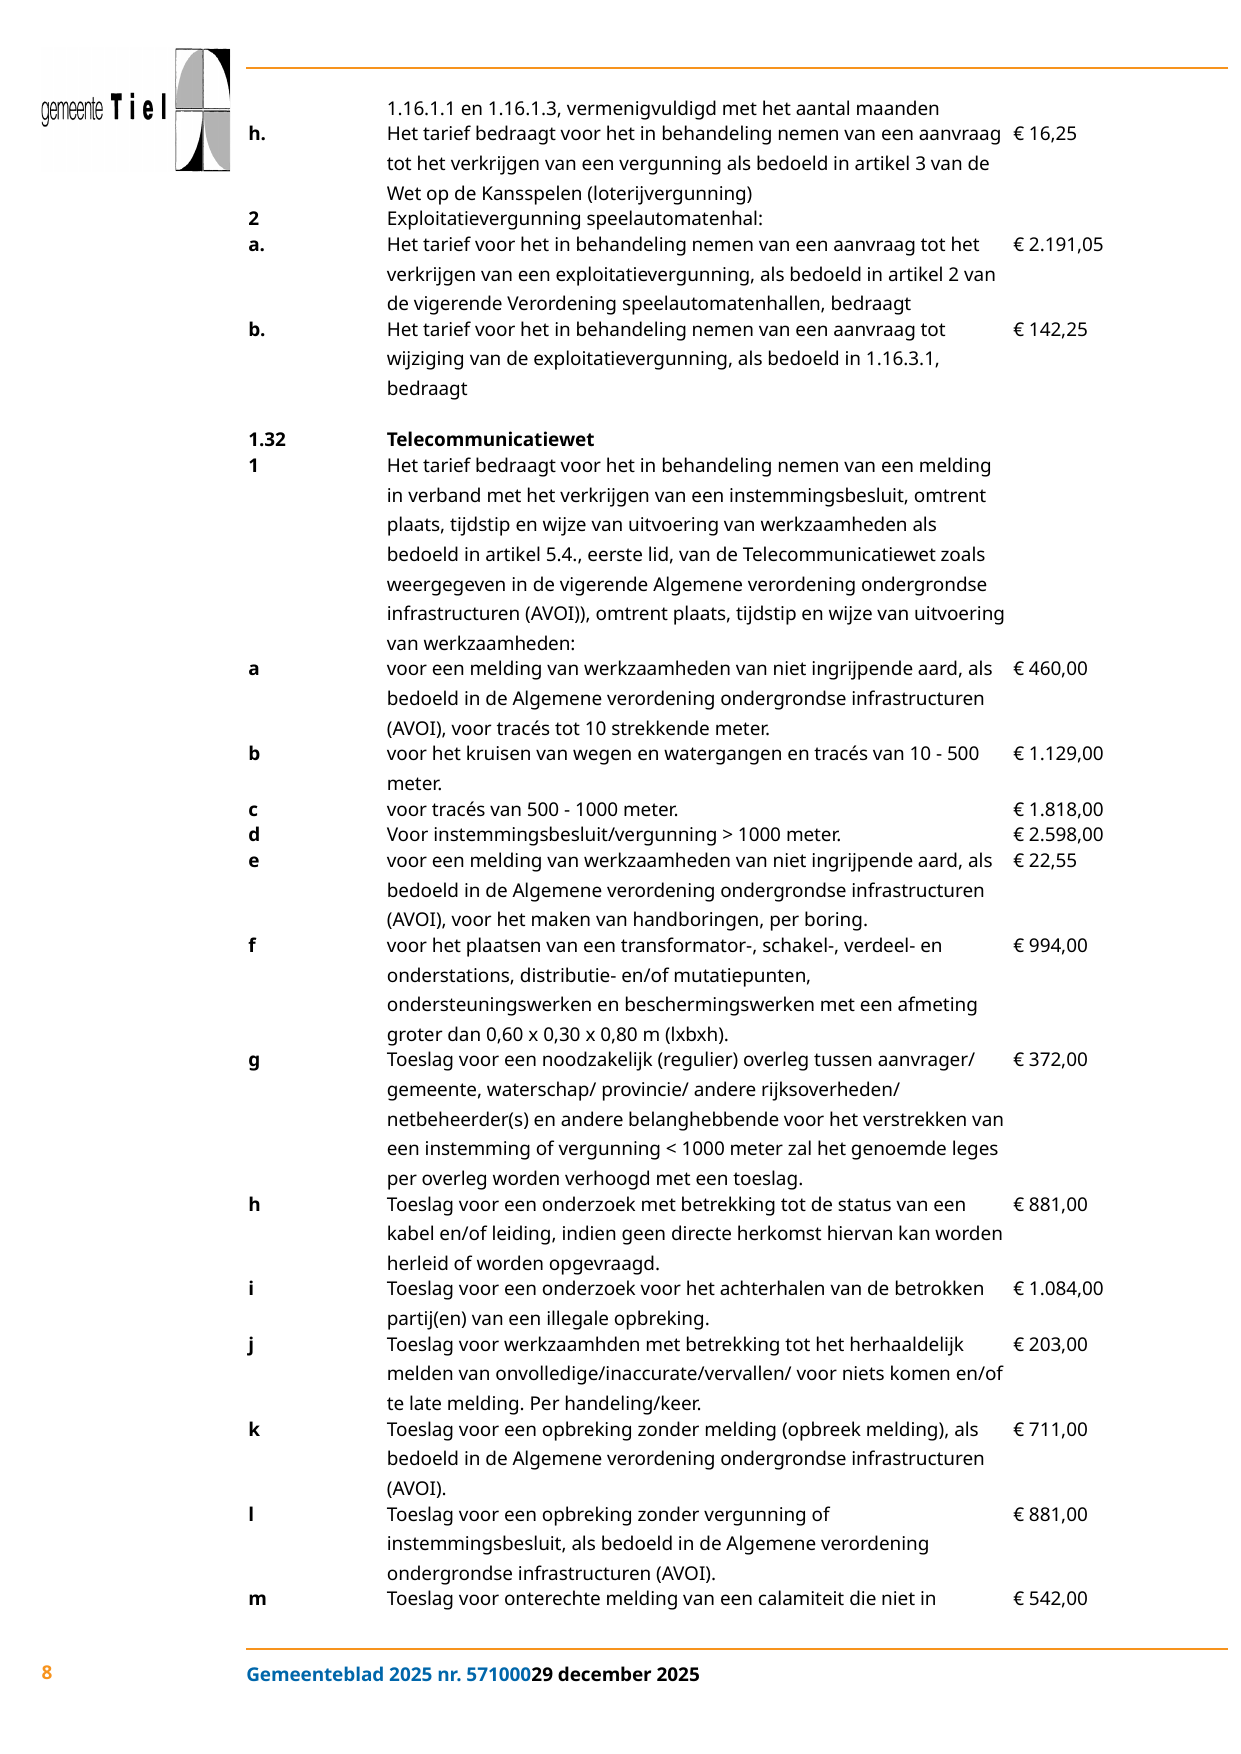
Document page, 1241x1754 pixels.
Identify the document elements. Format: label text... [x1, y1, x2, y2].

table_cell Het tarief bedraagt voor het in behandeling nemen van een melding in verband met het verkrijgen van een instemmingsbesluit, omtrent plaats, tijdstip en wijze van uitvoering van werkzaamheden als bedoeld in artikel 5.4., eerste lid, van de Telecommunicatiewet zoals weergegeven in de vigerende Algemene verordening ondergrondse infrastructuren (AVOI)), omtrent plaats, tijdstip en wijze van uitvoering van werkzaamheden: [387, 453, 1013, 656]
table_cell b. [248, 316, 387, 401]
table_cell b [248, 741, 387, 796]
table_cell k [248, 1416, 387, 1501]
table_cell [248, 95, 387, 121]
table_cell Toeslag voor een noodzakelijk (regulier) overleg tussen aanvrager/ gemeente, waterschap/ provincie/ andere rijksoverheden/ netbeheerder(s) en andere belanghebbende voor het verstrekken van een instemming of vergunning < 1000 meter zal het genoemde leges per overleg worden verhoogd met een toeslag. [387, 1047, 1013, 1191]
table_cell a. [248, 231, 387, 316]
table_cell [1013, 401, 1152, 427]
table_cell e [248, 847, 387, 932]
table_cell € 142,25 [1013, 316, 1152, 401]
table_cell Voor instemmingsbesluit/vergunning > 1000 meter. [387, 822, 1013, 847]
table_cell Exploitatievergunning speelautomatenhal: [387, 205, 1013, 231]
table_cell € 1.818,00 [1013, 796, 1152, 822]
table_cell [1013, 453, 1152, 656]
table_cell l [248, 1501, 387, 1586]
table_cell Toeslag voor een opbreking zonder vergunning of instemmingsbesluit, als bedoeld in de Algemene verordening ondergrondse infrastructuren (AVOI). [387, 1501, 1013, 1586]
table_cell 1.16.1.1 en 1.16.1.3, vermenigvuldigd met het aantal maanden [387, 95, 1013, 121]
picture [41, 47, 231, 172]
table_cell h [248, 1191, 387, 1276]
table_cell 1.32 [248, 427, 387, 452]
table_cell j [248, 1331, 387, 1416]
table_cell € 881,00 [1013, 1501, 1152, 1586]
table_cell f [248, 932, 387, 1047]
table_cell 2 [248, 205, 387, 231]
table_cell c [248, 796, 387, 822]
table_cell € 994,00 [1013, 932, 1152, 1047]
table_cell m [248, 1586, 387, 1611]
table_cell i [248, 1276, 387, 1331]
table_cell Het tarief voor het in behandeling nemen van een aanvraag tot het verkrijgen van een exploitatievergunning, als bedoeld in artikel 2 van de vigerende Verordening speelautomatenhallen, bedraagt [387, 231, 1013, 316]
table_cell € 460,00 [1013, 656, 1152, 741]
table_cell € 711,00 [1013, 1416, 1152, 1501]
table_cell [387, 401, 1013, 427]
table_cell Het tarief bedraagt voor het in behandeling nemen van een aanvraag tot het verkrijgen van een vergunning als bedoeld in artikel 3 van de Wet op de Kansspelen (loterijvergunning) [387, 121, 1013, 205]
table_cell € 1.129,00 [1013, 741, 1152, 796]
table_cell Toeslag voor een opbreking zonder melding (opbreek melding), als bedoeld in de Algemene verordening ondergrondse infrastructuren (AVOI). [387, 1416, 1013, 1501]
table_cell voor het kruisen van wegen en watergangen en tracés van 10 - 500 meter. [387, 741, 1013, 796]
table_cell € 203,00 [1013, 1331, 1152, 1416]
table_cell € 542,00 [1013, 1586, 1152, 1611]
table_cell € 372,00 [1013, 1047, 1152, 1191]
table_cell € 881,00 [1013, 1191, 1152, 1276]
table_cell Toeslag voor een onderzoek met betrekking tot de status van een kabel en/of leiding, indien geen directe herkomst hiervan kan worden herleid of worden opgevraagd. [387, 1191, 1013, 1276]
table_cell € 2.191,05 [1013, 231, 1152, 316]
table_cell € 16,25 [1013, 121, 1152, 205]
table_cell d [248, 822, 387, 847]
table_cell [248, 401, 387, 427]
table_cell voor het plaatsen van een transformator-, schakel-, verdeel- en onderstations, distributie- en/of mutatiepunten, ondersteuningswerken en beschermingswerken met een afmeting groter dan 0,60 x 0,30 x 0,80 m (lxbxh). [387, 932, 1013, 1047]
table_cell 1 [248, 453, 387, 656]
table_cell voor een melding van werkzaamheden van niet ingrijpende aard, als bedoeld in de Algemene verordening ondergrondse infrastructuren (AVOI), voor tracés tot 10 strekkende meter. [387, 656, 1013, 741]
table_cell Telecommunicatiewet [387, 427, 1013, 452]
table_cell Toeslag voor een onderzoek voor het achterhalen van de betrokken partij(en) van een illegale opbreking. [387, 1276, 1013, 1331]
table_cell € 2.598,00 [1013, 822, 1152, 847]
table_cell voor een melding van werkzaamheden van niet ingrijpende aard, als bedoeld in de Algemene verordening ondergrondse infrastructuren (AVOI), voor het maken van handboringen, per boring. [387, 847, 1013, 932]
table_cell voor tracés van 500 - 1000 meter. [387, 796, 1013, 822]
table_cell Toeslag voor onterechte melding van een calamiteit die niet in [387, 1586, 1013, 1611]
table_cell Het tarief voor het in behandeling nemen van een aanvraag tot wijziging van de exploitatievergunning, als bedoeld in 1.16.3.1, bedraagt [387, 316, 1013, 401]
table_cell € 1.084,00 [1013, 1276, 1152, 1331]
table_cell a [248, 656, 387, 741]
table_cell h. [248, 121, 387, 205]
table_cell [1013, 205, 1152, 231]
table_cell g [248, 1047, 387, 1191]
table_cell € 22,55 [1013, 847, 1152, 932]
table_cell [1013, 427, 1152, 452]
table_cell [1013, 95, 1152, 121]
table_cell Toeslag voor werkzaamhden met betrekking tot het herhaaldelijk melden van onvolledige/inaccurate/vervallen/ voor niets komen en/of te late melding. Per handeling/keer. [387, 1331, 1013, 1416]
